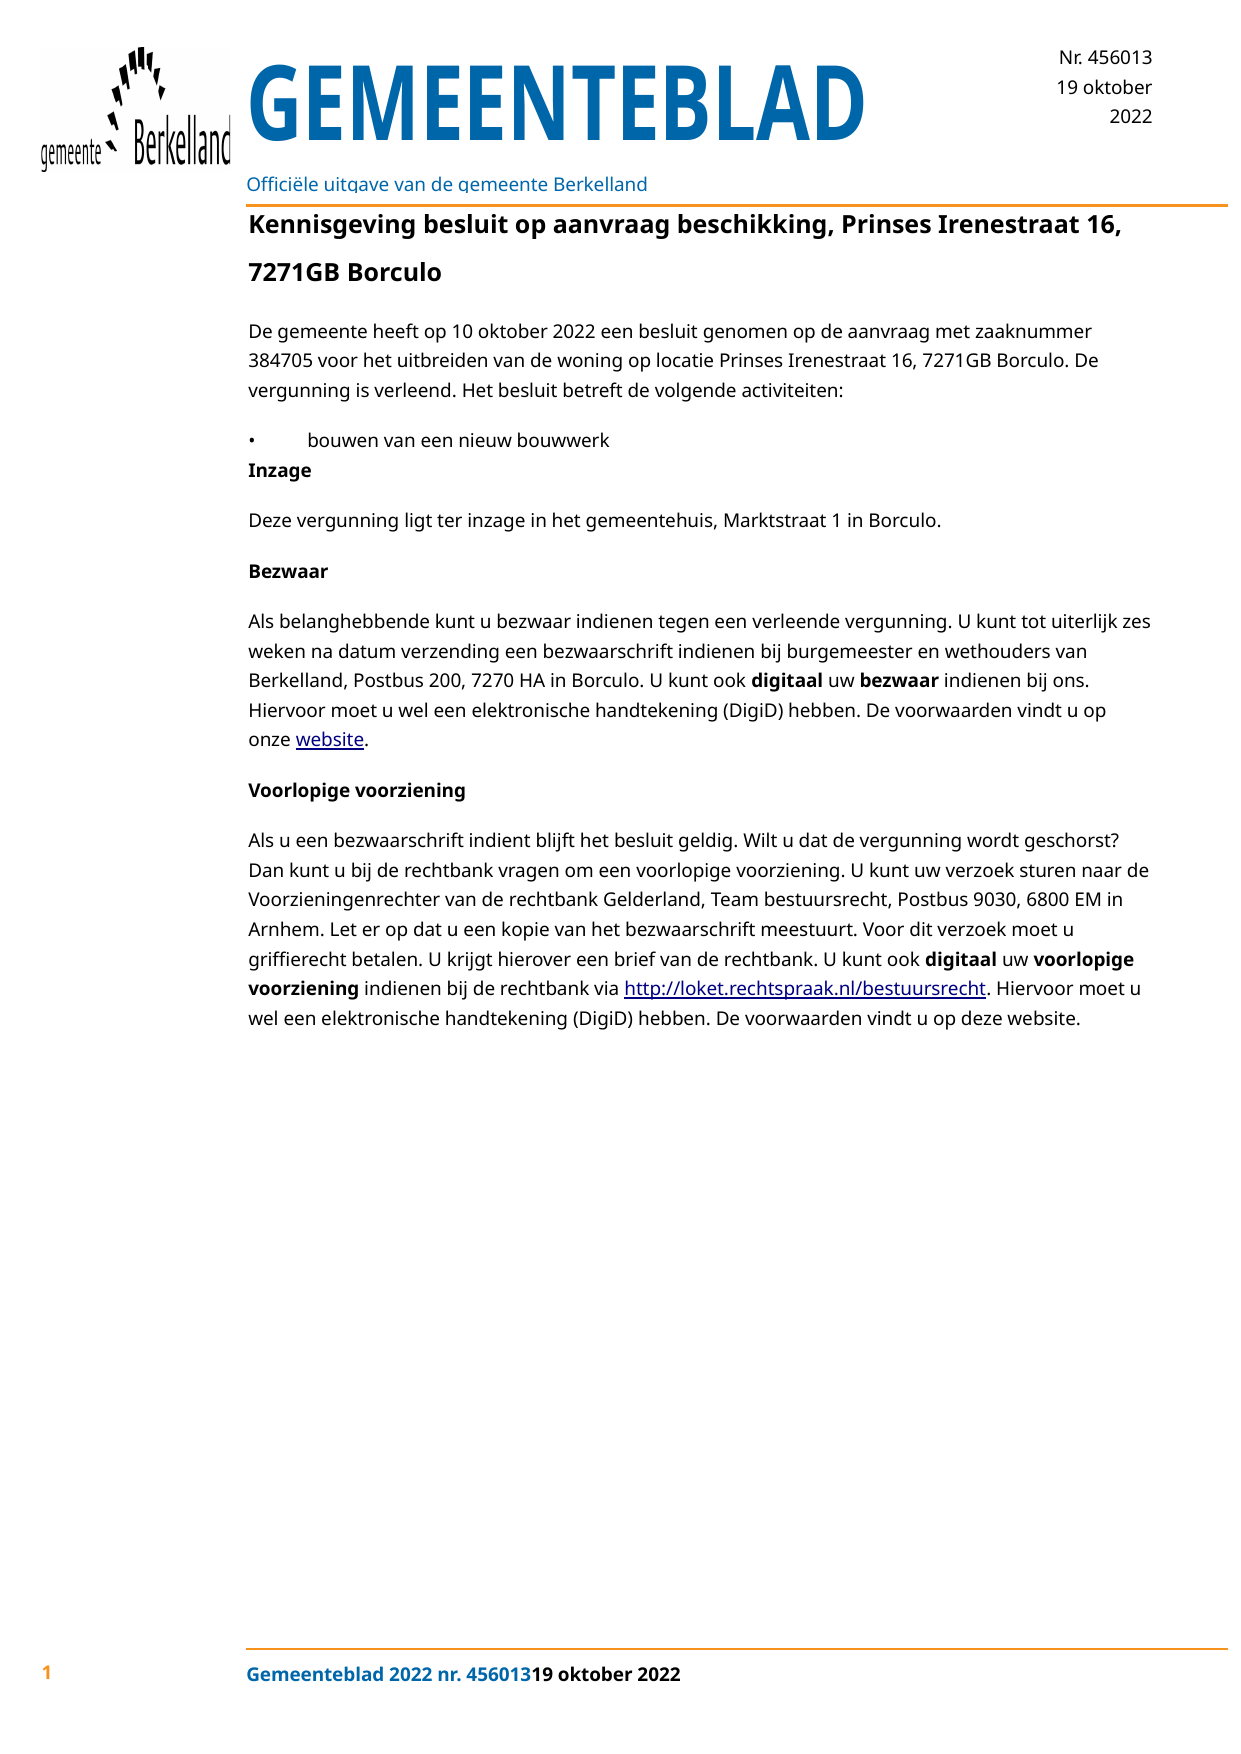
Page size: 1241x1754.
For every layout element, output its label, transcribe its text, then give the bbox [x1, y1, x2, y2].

text De gemeente heeft op 10 oktober 2022 een besluit genomen op de aanvraag met zaaknummer 384705 voor het uitbreiden van de woning op locatie Prinses Irenestraat 16, 7271GB Borculo. De vergunning is verleend. Het besluit betreft de volgende activiteiten: [248, 318, 1152, 403]
text Bezwaar [248, 558, 1152, 584]
text Deze vergunning ligt ter inzage in het gemeentehuis, Marktstraat 1 in Borculo. [248, 507, 1152, 533]
text Als belanghebbende kunt u bezwaar indienen tegen een verleende vergunning. U kunt tot uiterlijk zes weken na datum verzending een bezwaarschrift indienen bij burgemeester en wethouders van Berkelland, Postbus 200, 7270 HA in Borculo. U kunt ook digitaal uw bezwaar indienen bij ons. Hiervoor moet u wel een elektronische handtekening (DigiD) hebben. De voorwaarden vindt u op onze website. [248, 608, 1152, 752]
text Voorlopige voorziening [248, 777, 1152, 803]
list bouwen van een nieuw bouwwerk [248, 427, 1152, 453]
text Als u een bezwaarschrift indient blijft het besluit geldig. Wilt u dat de vergunning wordt geschorst? Dan kunt u bij de rechtbank vragen om een voorlopige voorziening. U kunt uw verzoek sturen naar de Voorzieningenrechter van de rechtbank Gelderland, Team bestuursrecht, Postbus 9030, 6800 EM in Arnhem. Let er op dat u een kopie van het bezwaarschrift meestuurt. Voor dit verzoek moet u griffierecht betalen. U krijgt hierover een brief van de rechtbank. U kunt ook digitaal uw voorlopige voorziening indienen bij de rechtbank via http://loket.rechtspraak.nl/bestuursrecht. Hiervoor moet u wel een elektronische handtekening (DigiD) hebben. De voorwaarden vindt u op deze website. [248, 827, 1152, 1031]
text Kennisgeving besluit op aanvraag beschikking, Prinses Irenestraat 16, 7271GB Borculo [248, 207, 1152, 288]
picture [41, 47, 231, 172]
text Inzage [248, 457, 1152, 483]
